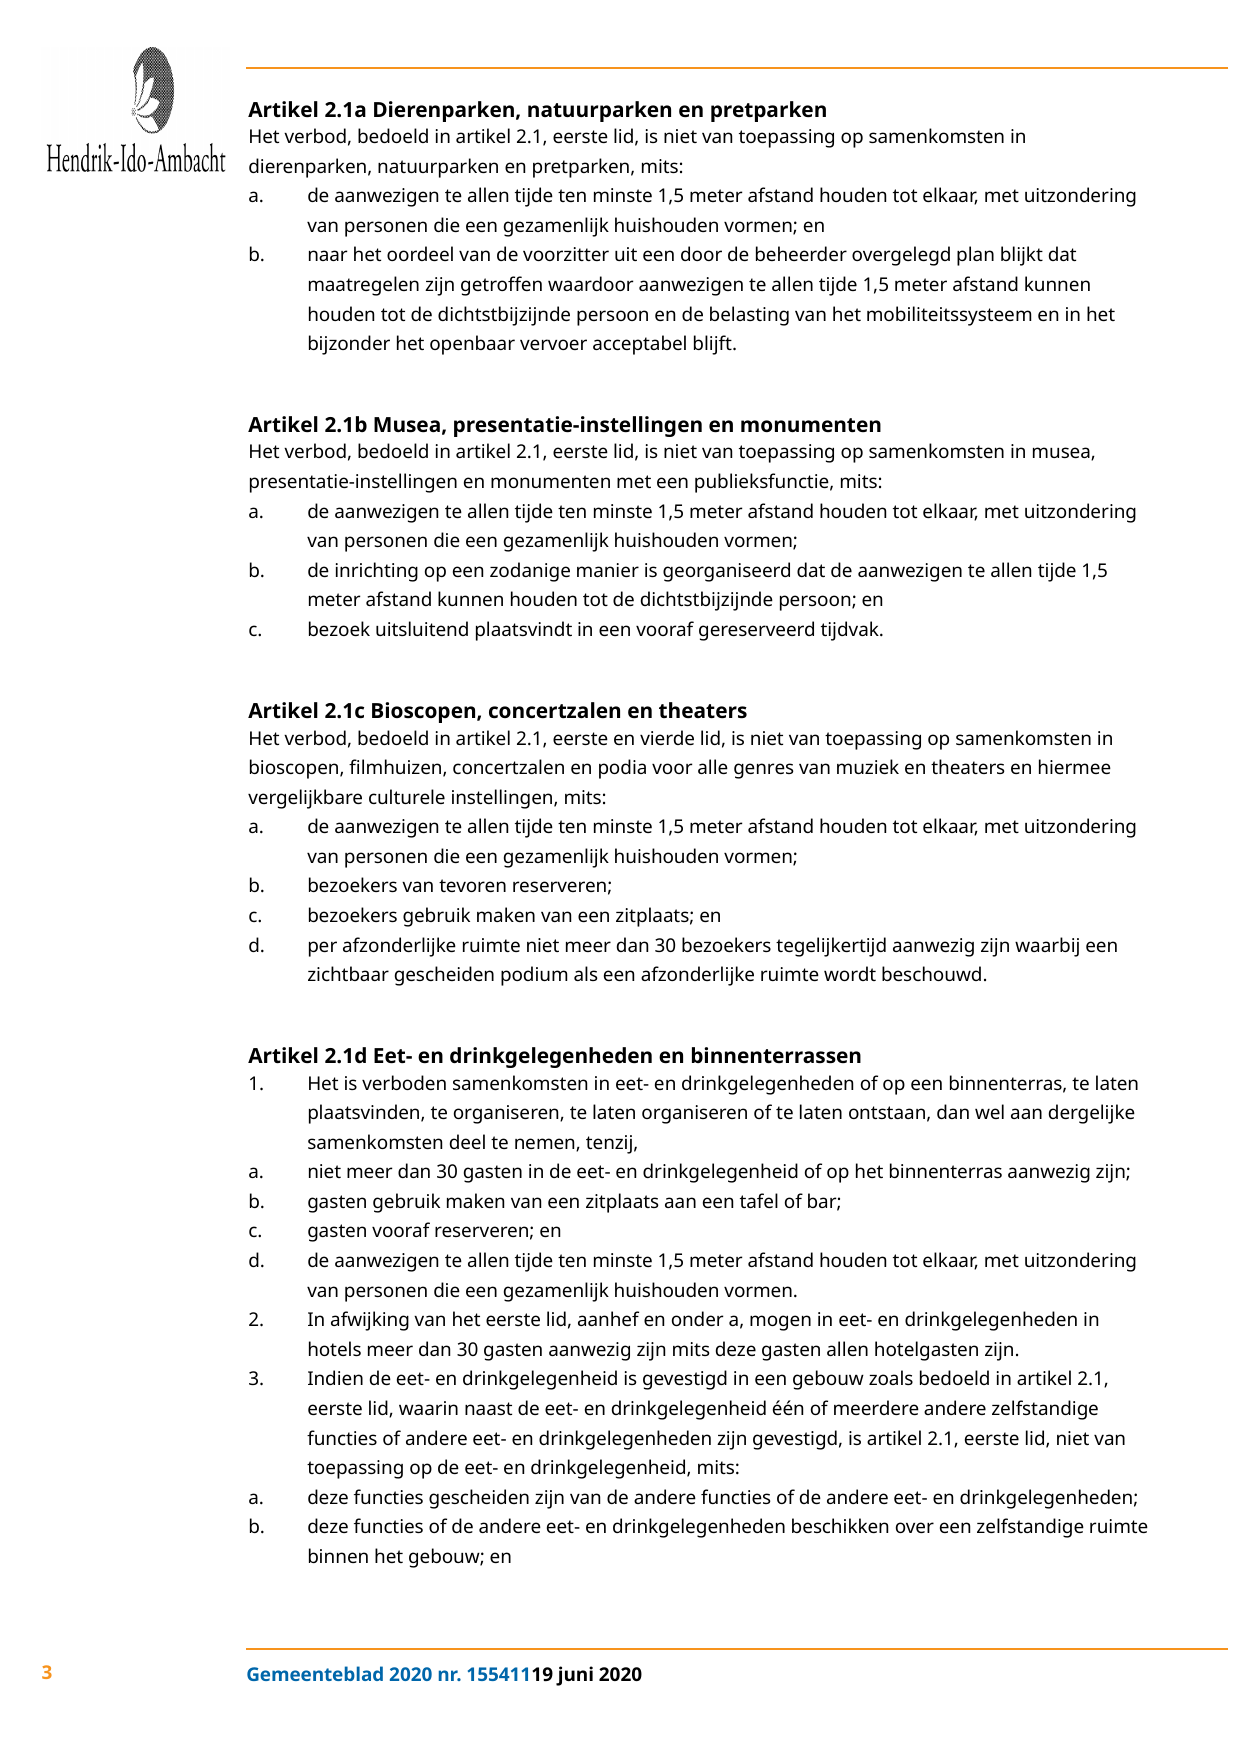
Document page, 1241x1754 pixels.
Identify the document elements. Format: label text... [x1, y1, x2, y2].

list bezoekers gebruik maken van een zitplaats; en [248, 902, 1152, 928]
list gasten gebruik maken van een zitplaats aan een tafel of bar; [248, 1188, 1152, 1214]
list gasten vooraf reserveren; en [248, 1218, 1152, 1243]
text Artikel 2.1d Eet- en drinkgelegenheden en binnenterrassen [248, 1041, 1152, 1070]
list de aanwezigen te allen tijde ten minste 1,5 meter afstand houden tot elkaar, met uitzondering van personen die een gezamenlijk huishouden vormen; [248, 498, 1152, 553]
list de inrichting op een zodanige manier is georganiseerd dat de aanwezigen te allen tijde 1,5 meter afstand kunnen houden tot de dichtstbijzijnde persoon; en [248, 557, 1152, 612]
list bezoek uitsluitend plaatsvindt in een vooraf gereserveerd tijdvak. [248, 616, 1152, 642]
list de aanwezigen te allen tijde ten minste 1,5 meter afstand houden tot elkaar, met uitzondering van personen die een gezamenlijk huishouden vormen. [248, 1247, 1152, 1303]
list Indien de eet- en drinkgelegenheid is gevestigd in een gebouw zoals bedoeld in artikel 2.1, eerste lid, waarin naast de eet- en drinkgelegenheid één of meerdere andere zelfstandige functies of andere eet- en drinkgelegenheden zijn gevestigd, is artikel 2.1, eerste lid, niet van toepassing op de eet- en drinkgelegenheid, mits: [248, 1366, 1152, 1480]
text Artikel 2.1a Dierenparken, natuurparken en pretparken [248, 95, 1152, 123]
list In afwijking van het eerste lid, aanhef en onder a, mogen in eet- en drinkgelegenheden in hotels meer dan 30 gasten aanwezig zijn mits deze gasten allen hotelgasten zijn. [248, 1306, 1152, 1362]
list deze functies gescheiden zijn van de andere functies of de andere eet- en drinkgelegenheden; [248, 1484, 1152, 1510]
list bezoekers van tevoren reserveren; [248, 873, 1152, 898]
list Het is verboden samenkomsten in eet- en drinkgelegenheden of op een binnenterras, te laten plaatsvinden, te organiseren, te laten organiseren of te laten ontstaan, dan wel aan dergelijke samenkomsten deel te nemen, tenzij, [248, 1070, 1152, 1155]
text Artikel 2.1c Bioscopen, concertzalen en theaters [248, 696, 1152, 725]
list deze functies of de andere eet- en drinkgelegenheden beschikken over een zelfstandige ruimte binnen het gebouw; en [248, 1513, 1152, 1569]
text Het verbod, bedoeld in artikel 2.1, eerste lid, is niet van toepassing op samenkomsten in musea, presentatie-instellingen en monumenten met een publieksfunctie, mits: [248, 439, 1152, 494]
list de aanwezigen te allen tijde ten minste 1,5 meter afstand houden tot elkaar, met uitzondering van personen die een gezamenlijk huishouden vormen; [248, 813, 1152, 869]
list per afzonderlijke ruimte niet meer dan 30 bezoekers tegelijkertijd aanwezig zijn waarbij een zichtbaar gescheiden podium als een afzonderlijke ruimte wordt beschouwd. [248, 932, 1152, 987]
picture [41, 47, 231, 172]
text Het verbod, bedoeld in artikel 2.1, eerste en vierde lid, is niet van toepassing op samenkomsten in bioscopen, filmhuizen, concertzalen en podia voor alle genres van muziek en theaters en hiermee vergelijkbare culturele instellingen, mits: [248, 725, 1152, 809]
list niet meer dan 30 gasten in de eet- en drinkgelegenheid of op het binnenterras aanwezig zijn; [248, 1158, 1152, 1184]
text Het verbod, bedoeld in artikel 2.1, eerste lid, is niet van toepassing op samenkomsten in dierenparken, natuurparken en pretparken, mits: [248, 123, 1152, 178]
text Artikel 2.1b Musea, presentatie-instellingen en monumenten [248, 410, 1152, 439]
list naar het oordeel van de voorzitter uit een door de beheerder overgelegd plan blijkt dat maatregelen zijn getroffen waardoor aanwezigen te allen tijde 1,5 meter afstand kunnen houden tot de dichtstbijzijnde persoon en de belasting van het mobiliteitssysteem en in het bijzonder het openbaar vervoer acceptabel blijft. [248, 242, 1152, 356]
list de aanwezigen te allen tijde ten minste 1,5 meter afstand houden tot elkaar, met uitzondering van personen die een gezamenlijk huishouden vormen; en [248, 182, 1152, 238]
